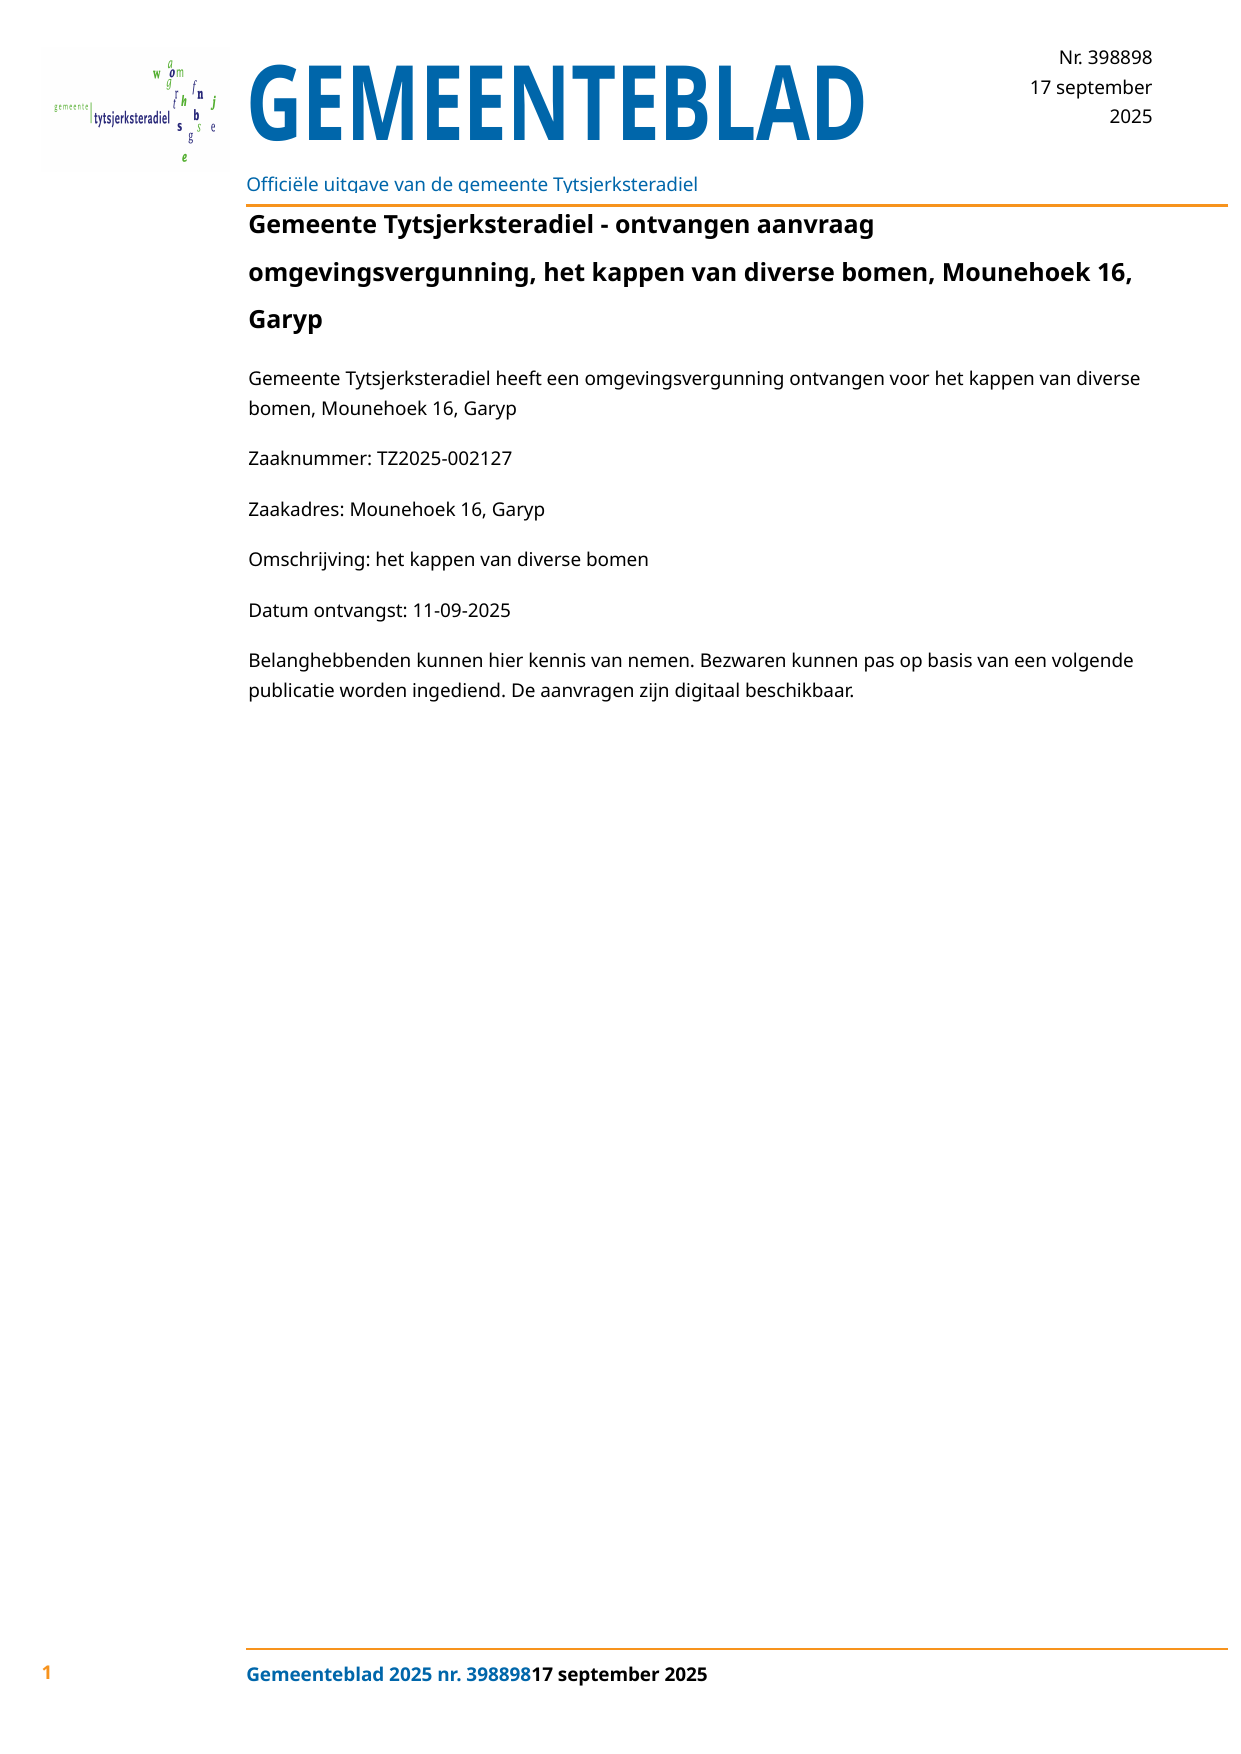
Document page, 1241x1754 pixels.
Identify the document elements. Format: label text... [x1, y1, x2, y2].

text Omschrijving: het kappen van diverse bomen [248, 546, 1152, 572]
text Zaaknummer: TZ2025-002127 [248, 446, 1152, 471]
text Gemeente Tytsjerksteradiel heeft een omgevingsvergunning ontvangen voor het kappen van diverse bomen, Mounehoek 16, Garyp [248, 366, 1152, 421]
text Belanghebbenden kunnen hier kennis van nemen. Bezwaren kunnen pas op basis van een volgende publicatie worden ingediend. De aanvragen zijn digitaal beschikbaar. [248, 647, 1152, 702]
text Gemeente Tytsjerksteradiel - ontvangen aanvraag omgevingsvergunning, het kappen van diverse bomen, Mounehoek 16, Garyp [248, 207, 1152, 336]
text Datum ontvangst: 11-09-2025 [248, 597, 1152, 622]
text Zaakadres: Mounehoek 16, Garyp [248, 496, 1152, 522]
picture [41, 47, 231, 172]
